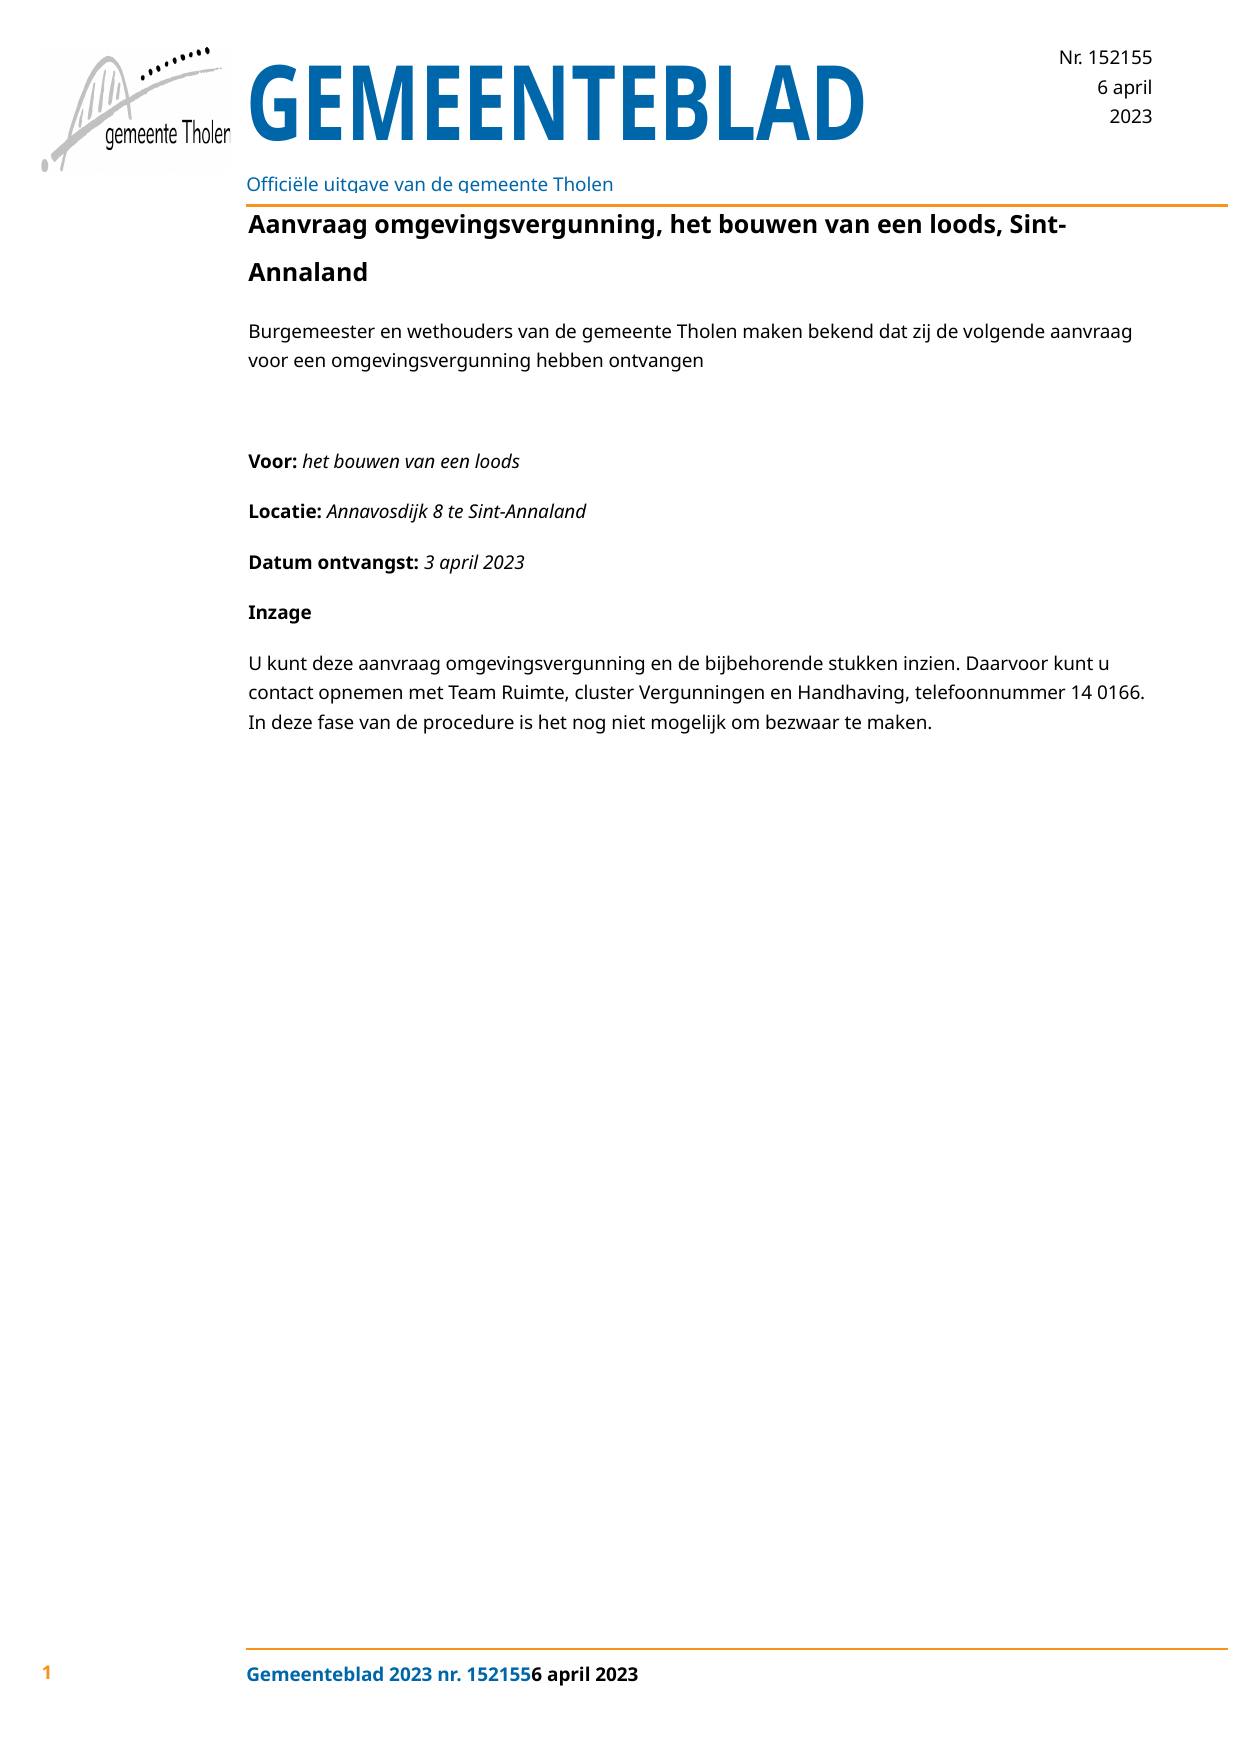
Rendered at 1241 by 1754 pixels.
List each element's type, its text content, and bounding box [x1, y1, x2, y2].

text Locatie: Annavosdijk 8 te Sint-Annaland [248, 499, 1152, 524]
picture [41, 47, 231, 172]
text Inzage [248, 599, 1152, 625]
text U kunt deze aanvraag omgevingsvergunning en de bijbehorende stukken inzien. Daarvoor kunt u contact opnemen met Team Ruimte, cluster Vergunningen en Handhaving, telefoonnummer 14 0166. In deze fase van de procedure is het nog niet mogelijk om bezwaar te maken. [248, 650, 1152, 735]
text Voor: het bouwen van een loods [248, 448, 1152, 474]
text Aanvraag omgevingsvergunning, het bouwen van een loods, Sint-Annaland [248, 207, 1152, 288]
text Burgemeester en wethouders van de gemeente Tholen maken bekend dat zij de volgende aanvraag voor een omgevingsvergunning hebben ontvangen [248, 318, 1152, 373]
text Datum ontvangst: 3 april 2023 [248, 549, 1152, 575]
